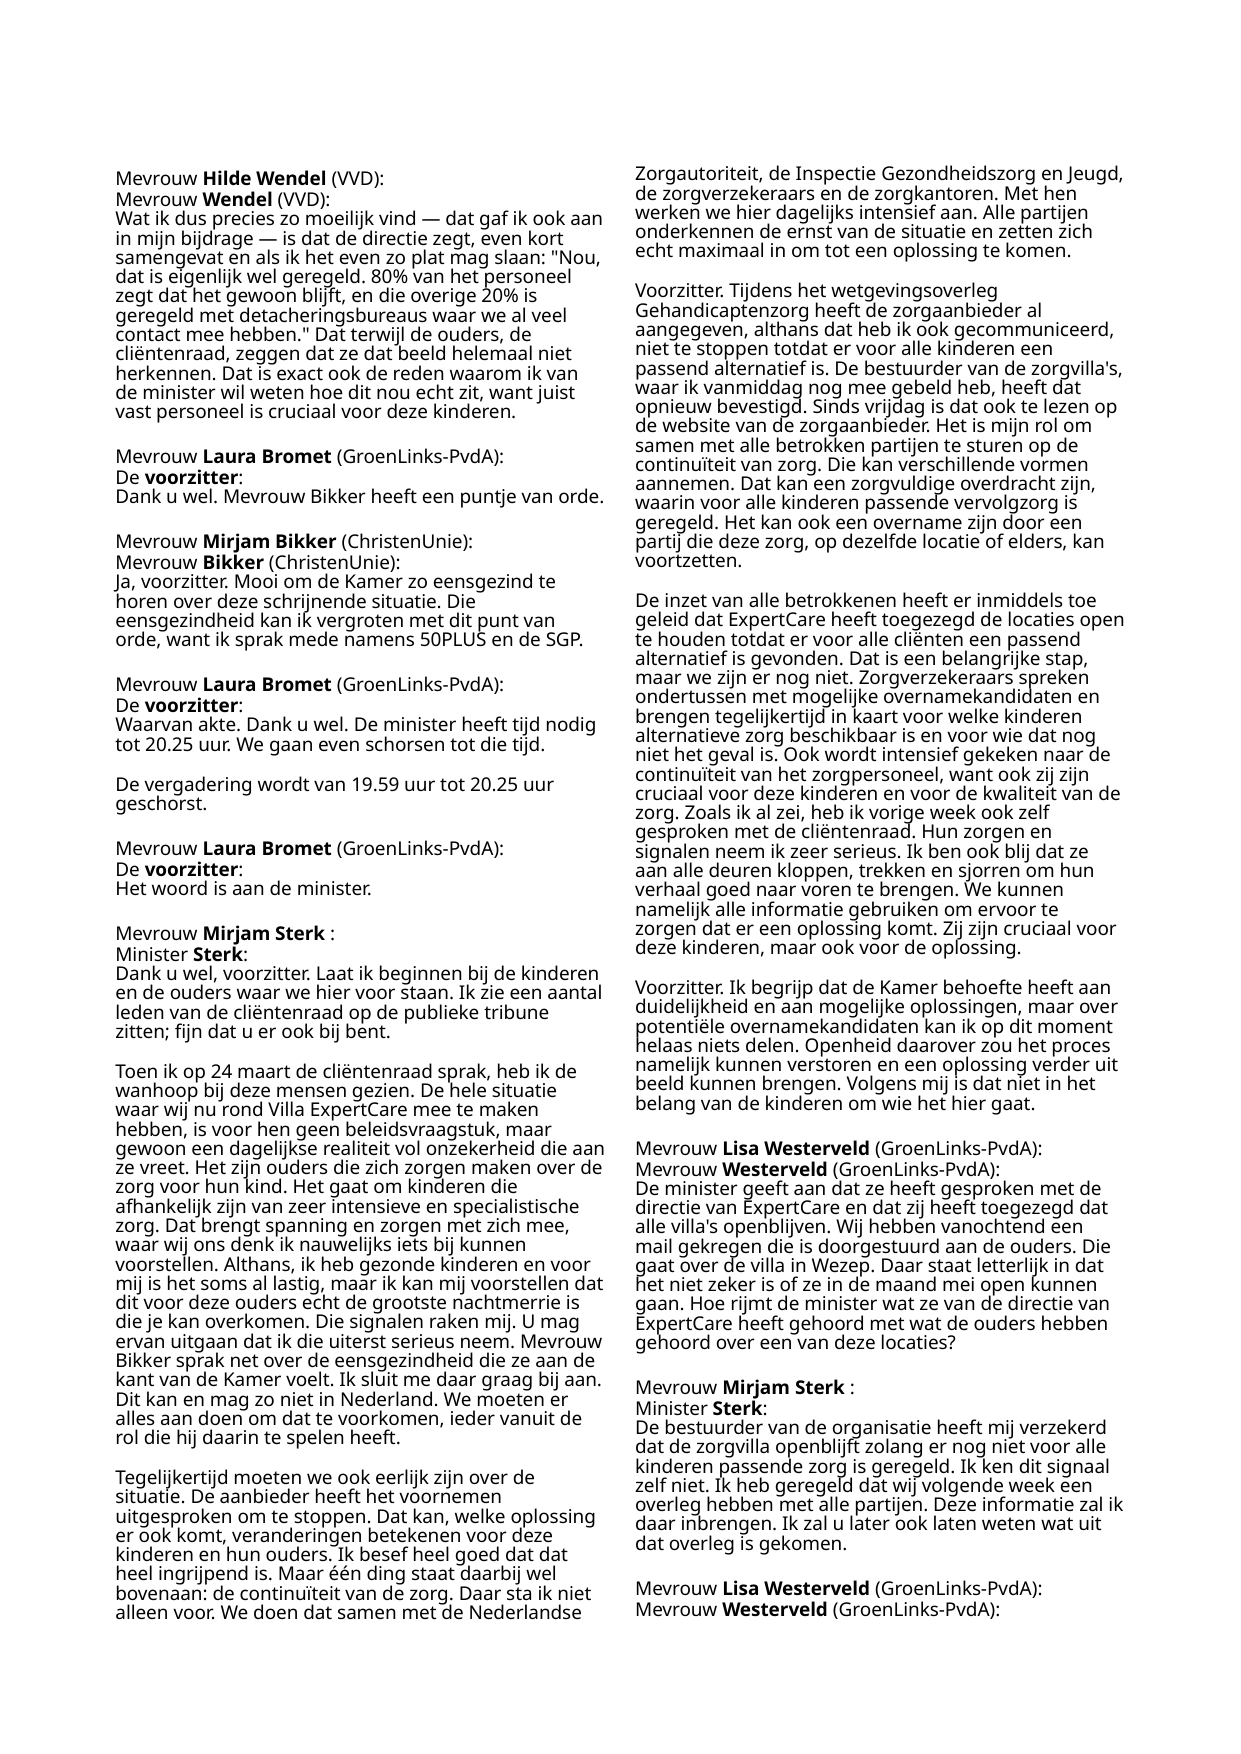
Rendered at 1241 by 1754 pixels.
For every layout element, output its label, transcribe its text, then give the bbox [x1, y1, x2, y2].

text Dank u wel. Mevrouw Bikker heeft een puntje van orde. [115, 488, 605, 507]
text Zorgautoriteit, de Inspectie Gezondheidszorg en Jeugd, de zorgverzekeraars en de zorgkantoren. Met hen werken we hier dagelijks intensief aan. Alle partijen onderkennen de ernst van de situatie en zetten zich echt maximaal in om tot een oplossing te komen. [635, 165, 1125, 262]
text De bestuurder van de organisatie heeft mij verzekerd dat de zorgvilla openblijft zolang er nog niet voor alle kinderen passende zorg is geregeld. Ik ken dit signaal zelf niet. Ik heb geregeld dat wij volgende week een overleg hebben met alle partijen. Deze informatie zal ik daar inbrengen. Ik zal u later ook laten weten wat uit dat overleg is gekomen. [635, 1419, 1125, 1554]
text Minister Sterk: [635, 1400, 1125, 1419]
text Dank u wel, voorzitter. Laat ik beginnen bij de kinderen en de ouders waar we hier voor staan. Ik zie een aantal leden van de cliëntenraad op de publieke tribune zitten; fijn dat u er ook bij bent. [115, 965, 605, 1042]
text De inzet van alle betrokkenen heeft er inmiddels toe geleid dat ExpertCare heeft toegezegd de locaties open te houden totdat er voor alle cliënten een passend alternatief is gevonden. Dat is een belangrijke stap, maar we zijn er nog niet. Zorgverzekeraars spreken ondertussen met mogelijke overnamekandidaten en brengen tegelijkertijd in kaart voor welke kinderen alternatieve zorg beschikbaar is en voor wie dat nog niet het geval is. Ook wordt intensief gekeken naar de continuïteit van het zorgpersoneel, want ook zij zijn cruciaal voor deze kinderen en voor de kwaliteit van de zorg. Zoals ik al zei, heb ik vorige week ook zelf gesproken met de cliëntenraad. Hun zorgen en signalen neem ik zeer serieus. Ik ben ook blij dat ze aan alle deuren kloppen, trekken en sjorren om hun verhaal goed naar voren te brengen. We kunnen namelijk alle informatie gebruiken om ervoor te zorgen dat er een oplossing komt. Zij zijn cruciaal voor deze kinderen, maar ook voor de oplossing. [635, 592, 1125, 958]
text Mevrouw Hilde Wendel (VVD): [115, 165, 605, 191]
text Het woord is aan de minister. [115, 880, 605, 899]
text Voorzitter. Ik begrijp dat de Kamer behoefte heeft aan duidelijkheid en aan mogelijke oplossingen, maar over potentiële overnamekandidaten kan ik op dit moment helaas niets delen. Openheid daarover zou het proces namelijk kunnen verstoren en een oplossing verder uit beeld kunnen brengen. Volgens mij is dat niet in het belang van de kinderen om wie het hier gaat. [635, 979, 1125, 1114]
text Mevrouw Westerveld (GroenLinks-PvdA): [635, 1601, 1125, 1620]
text Mevrouw Wendel (VVD): [115, 191, 605, 210]
text Mevrouw Lisa Westerveld (GroenLinks-PvdA): [635, 1575, 1125, 1601]
text Mevrouw Laura Bromet (GroenLinks-PvdA): [115, 835, 605, 861]
text Tegelijkertijd moeten we ook eerlijk zijn over de situatie. De aanbieder heeft het voornemen uitgesproken om te stoppen. Dat kan, welke oplossing er ook komt, veranderingen betekenen voor deze kinderen en hun ouders. Ik besef heel goed dat dat heel ingrijpend is. Maar één ding staat daarbij wel bovenaan: de continuïteit van de zorg. Daar sta ik niet alleen voor. We doen dat samen met de Nederlandse [115, 1469, 605, 1623]
text Toen ik op 24 maart de cliëntenraad sprak, heb ik de wanhoop bij deze mensen gezien. De hele situatie waar wij nu rond Villa ExpertCare mee te maken hebben, is voor hen geen beleidsvraagstuk, maar gewoon een dagelijkse realiteit vol onzekerheid die aan ze vreet. Het zijn ouders die zich zorgen maken over de zorg voor hun kind. Het gaat om kinderen die afhankelijk zijn van zeer intensieve en specialistische zorg. Dat brengt spanning en zorgen met zich mee, waar wij ons denk ik nauwelijks iets bij kunnen voorstellen. Althans, ik heb gezonde kinderen en voor mij is het soms al lastig, maar ik kan mij voorstellen dat dit voor deze ouders echt de grootste nachtmerrie is die je kan overkomen. Die signalen raken mij. U mag ervan uitgaan dat ik die uiterst serieus neem. Mevrouw Bikker sprak net over de eensgezindheid die ze aan de kant van de Kamer voelt. Ik sluit me daar graag bij aan. Dit kan en mag zo niet in Nederland. We moeten er alles aan doen om dat te voorkomen, ieder vanuit de rol die hij daarin te spelen heeft. [115, 1063, 605, 1448]
text De minister geeft aan dat ze heeft gesproken met de directie van ExpertCare en dat zij heeft toegezegd dat alle villa's openblijven. Wij hebben vanochtend een mail gekregen die is doorgestuurd aan de ouders. Die gaat over de villa in Wezep. Daar staat letterlijk in dat het niet zeker is of ze in de maand mei open kunnen gaan. Hoe rijmt de minister wat ze van de directie van ExpertCare heeft gehoord met wat de ouders hebben gehoord over een van deze locaties? [635, 1180, 1125, 1353]
text De voorzitter: [115, 861, 605, 880]
text De voorzitter: [115, 697, 605, 716]
text Ja, voorzitter. Mooi om de Kamer zo eensgezind te horen over deze schrijnende situatie. Die eensgezindheid kan ik vergroten met dit punt van orde, want ik sprak mede namens 50PLUS en de SGP. [115, 573, 605, 650]
text Wat ik dus precies zo moeilijk vind — dat gaf ik ook aan in mijn bijdrage — is dat de directie zegt, even kort samengevat en als ik het even zo plat mag slaan: "Nou, dat is eigenlijk wel geregeld. 80% van het personeel zegt dat het gewoon blijft, en die overige 20% is geregeld met detacheringsbureaus waar we al veel contact mee hebben." Dat terwijl de ouders, de cliëntenraad, zeggen dat ze dat beeld helemaal niet herkennen. Dat is exact ook de reden waarom ik van de minister wil weten hoe dit nou echt zit, want juist vast personeel is cruciaal voor deze kinderen. [115, 210, 605, 422]
text Mevrouw Mirjam Sterk : [115, 920, 605, 946]
text Mevrouw Bikker (ChristenUnie): [115, 554, 605, 573]
text Waarvan akte. Dank u wel. De minister heeft tijd nodig tot 20.25 uur. We gaan even schorsen tot die tijd. [115, 716, 605, 755]
text Mevrouw Laura Bromet (GroenLinks-PvdA): [115, 443, 605, 469]
text Voorzitter. Tijdens het wetgevingsoverleg Gehandicaptenzorg heeft de zorgaanbieder al aangegeven, althans dat heb ik ook gecommuniceerd, niet te stoppen totdat er voor alle kinderen een passend alternatief is. De bestuurder van de zorgvilla's, waar ik vanmiddag nog mee gebeld heb, heeft dat opnieuw bevestigd. Sinds vrijdag is dat ook te lezen op de website van de zorgaanbieder. Het is mijn rol om samen met alle betrokken partijen te sturen op de continuïteit van zorg. Die kan verschillende vormen aannemen. Dat kan een zorgvuldige overdracht zijn, waarin voor alle kinderen passende vervolgzorg is geregeld. Het kan ook een overname zijn door een partij die deze zorg, op dezelfde locatie of elders, kan voortzetten. [635, 282, 1125, 571]
text Mevrouw Mirjam Sterk : [635, 1374, 1125, 1400]
text De vergadering wordt van 19.59 uur tot 20.25 uur geschorst. [115, 776, 605, 814]
text Mevrouw Westerveld (GroenLinks-PvdA): [635, 1161, 1125, 1180]
text Minister Sterk: [115, 946, 605, 965]
text Mevrouw Mirjam Bikker (ChristenUnie): [115, 528, 605, 554]
text Mevrouw Laura Bromet (GroenLinks-PvdA): [115, 671, 605, 697]
text De voorzitter: [115, 469, 605, 488]
text Mevrouw Lisa Westerveld (GroenLinks-PvdA): [635, 1135, 1125, 1161]
